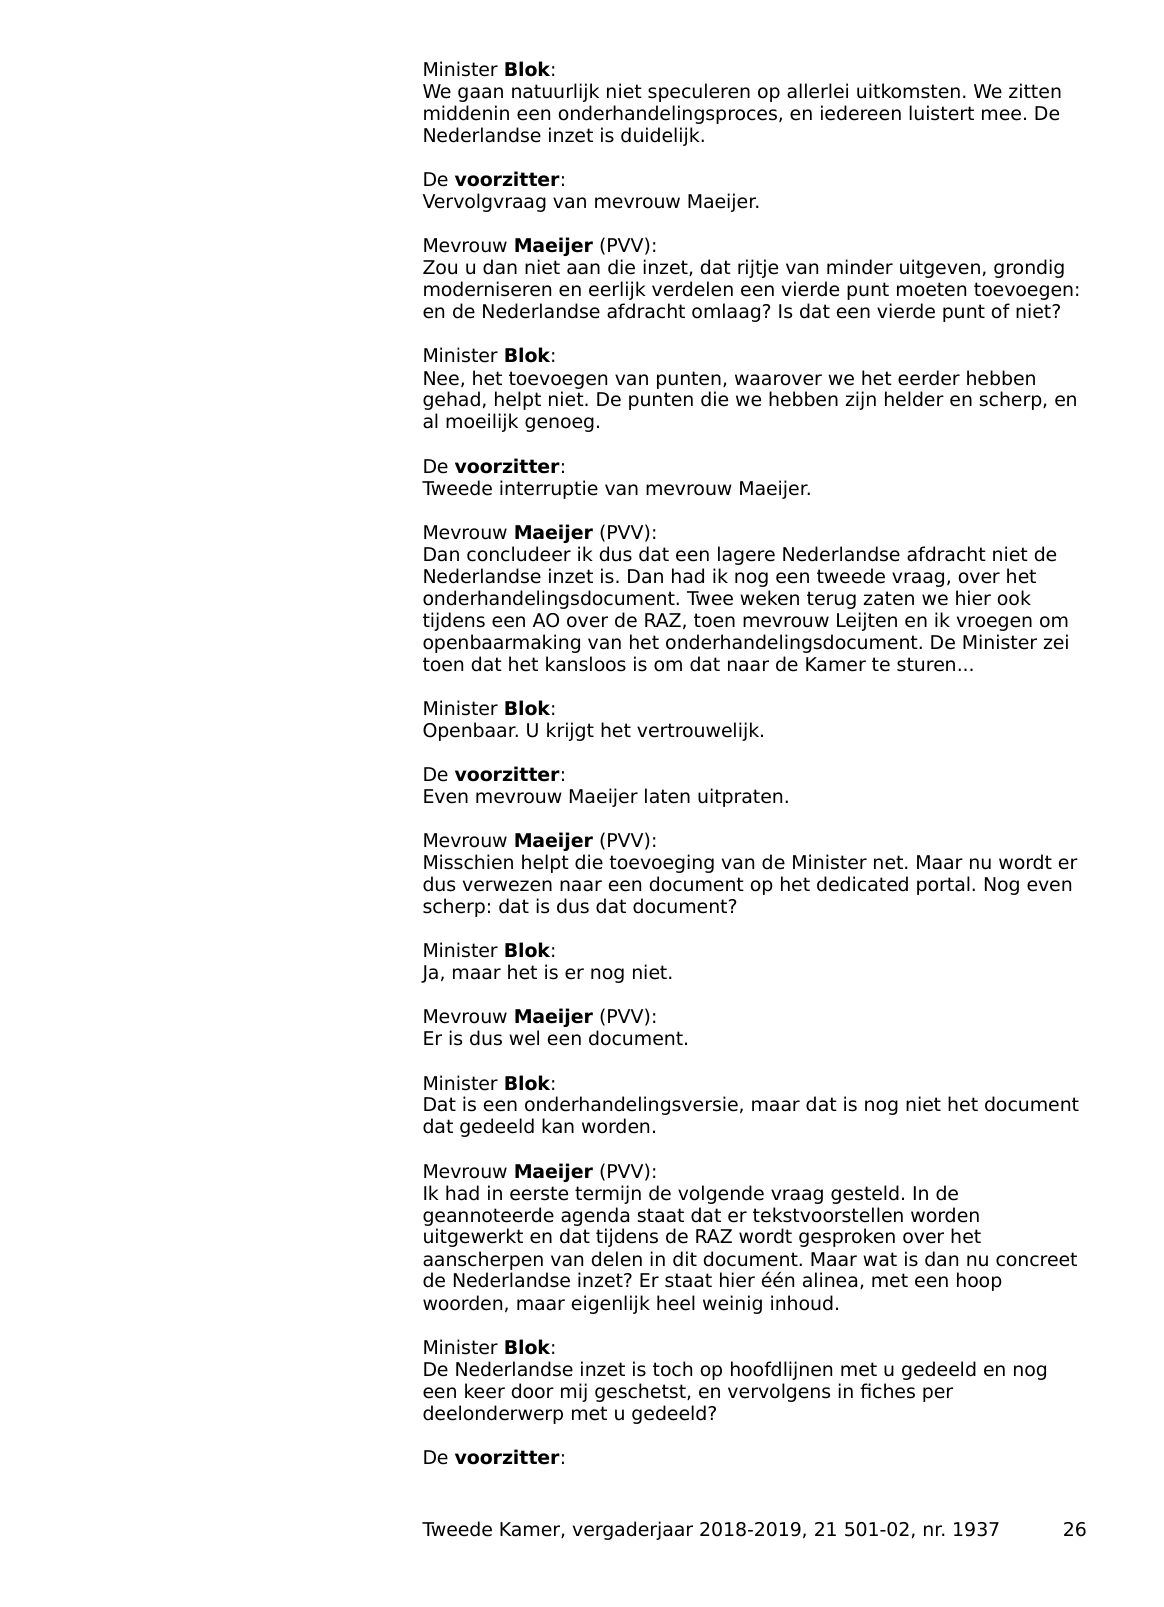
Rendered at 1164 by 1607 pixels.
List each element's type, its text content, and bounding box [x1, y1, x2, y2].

text De voorzitter: [422, 456, 1087, 477]
text De voorzitter: [422, 764, 1087, 786]
text Mevrouw Maeijer (PVV): [422, 830, 1087, 852]
text De voorzitter: [422, 1447, 1087, 1469]
text Mevrouw Maeijer (PVV): [422, 1006, 1087, 1028]
text Dat is een onderhandelingsversie, maar dat is nog niet het document dat gedeeld kan worden. [422, 1094, 1087, 1138]
text Minister Blok: [422, 345, 1087, 367]
text Zou u dan niet aan die inzet, dat rijtje van minder uitgeven, grondig moderniseren en eerlijk verdelen een vierde punt moeten toevoegen: en de Nederlandse afdracht omlaag? Is dat een vierde punt of niet? [422, 257, 1087, 323]
text Ik had in eerste termijn de volgende vraag gesteld. In de geannoteerde agenda staat dat er tekstvoorstellen worden uitgewerkt en dat tijdens de RAZ wordt gesproken over het aanscherpen van delen in dit document. Maar wat is dan nu concreet de Nederlandse inzet? Er staat hier één alinea, met een hoop woorden, maar eigenlijk heel weinig inhoud. [422, 1182, 1087, 1314]
text Mevrouw Maeijer (PVV): [422, 522, 1087, 544]
text Nee, het toevoegen van punten, waarover we het eerder hebben gehad, helpt niet. De punten die we hebben zijn helder en scherp, en al moeilijk genoeg. [422, 367, 1087, 433]
text Vervolgvraag van mevrouw Maeijer. [422, 191, 1087, 213]
text De Nederlandse inzet is toch op hoofdlijnen met u gedeeld en nog een keer door mij geschetst, en vervolgens in fiches per deelonderwerp met u gedeeld? [422, 1358, 1087, 1424]
text Ja, maar het is er nog niet. [422, 962, 1087, 984]
text Mevrouw Maeijer (PVV): [422, 1161, 1087, 1182]
text Tweede interruptie van mevrouw Maeijer. [422, 477, 1087, 499]
text Er is dus wel een document. [422, 1028, 1087, 1050]
text Dan concludeer ik dus dat een lagere Nederlandse afdracht niet de Nederlandse inzet is. Dan had ik nog een tweede vraag, over het onderhandelingsdocument. Twee weken terug zaten we hier ook tijdens een AO over de RAZ, toen mevrouw Leijten en ik vroegen om openbaarmaking van het onderhandelingsdocument. De Minister zei toen dat het kansloos is om dat naar de Kamer te sturen... [422, 544, 1087, 676]
text Misschien helpt die toevoeging van de Minister net. Maar nu wordt er dus verwezen naar een document op het dedicated portal. Nog even scherp: dat is dus dat document? [422, 852, 1087, 918]
text Even mevrouw Maeijer laten uitpraten. [422, 786, 1087, 808]
text Minister Blok: [422, 940, 1087, 962]
text Minister Blok: [422, 1072, 1087, 1094]
text Minister Blok: [422, 698, 1087, 720]
text De voorzitter: [422, 169, 1087, 191]
text Mevrouw Maeijer (PVV): [422, 235, 1087, 257]
text Openbaar. U krijgt het vertrouwelijk. [422, 720, 1087, 742]
text We gaan natuurlijk niet speculeren op allerlei uitkomsten. We zitten middenin een onderhandelingsproces, en iedereen luistert mee. De Nederlandse inzet is duidelijk. [422, 81, 1087, 147]
text Minister Blok: [422, 1337, 1087, 1358]
text Minister Blok: [422, 59, 1087, 81]
